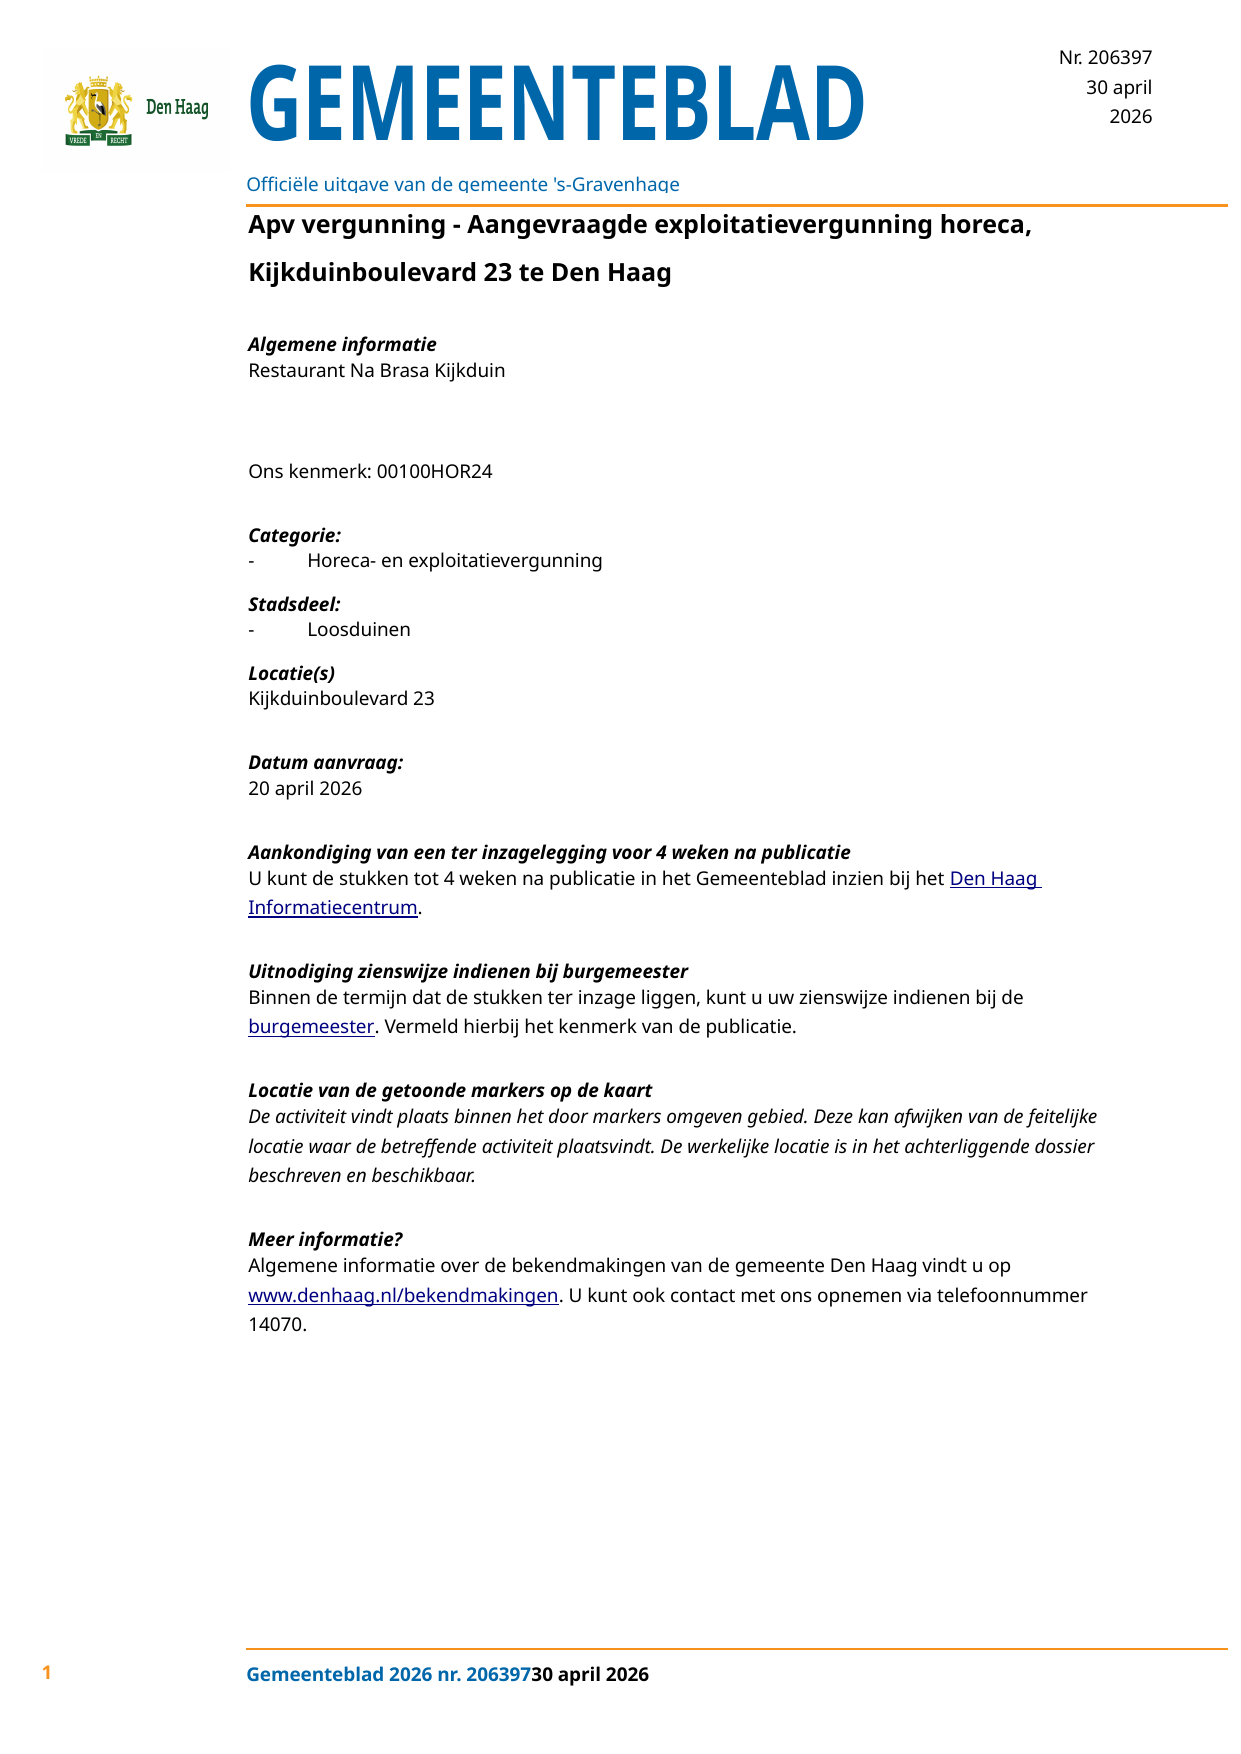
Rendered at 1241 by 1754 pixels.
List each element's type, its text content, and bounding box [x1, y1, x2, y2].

list Loosduinen [248, 617, 1152, 642]
text Algemene informatie [248, 331, 1152, 357]
text Stadsdeel: [248, 591, 1152, 617]
text Uitnodiging zienswijze indienen bij burgemeester [248, 958, 1152, 984]
text De activiteit vindt plaats binnen het door markers omgeven gebied. Deze kan afwijken van de feitelijke locatie waar de betreffende activiteit plaatsvindt. De werkelijke locatie is in het achterliggende dossier beschreven en beschikbaar. [248, 1103, 1152, 1188]
text Locatie van de getoonde markers op de kaart [248, 1078, 1152, 1103]
text Apv vergunning - Aangevraagde exploitatievergunning horeca, Kijkduinboulevard 23 te Den Haag [248, 207, 1152, 288]
text Restaurant Na Brasa Kijkduin [248, 357, 1152, 383]
text Meer informatie? [248, 1226, 1152, 1252]
list Horeca- en exploitatievergunning [248, 548, 1152, 573]
text Binnen de termijn dat de stukken ter inzage liggen, kunt u uw zienswijze indienen bij de burgemeester. Vermeld hierbij het kenmerk van de publicatie. [248, 984, 1152, 1039]
text 20 april 2026 [248, 775, 1152, 801]
text Locatie(s) [248, 660, 1152, 685]
text Categorie: [248, 522, 1152, 548]
text Kijkduinboulevard 23 [248, 685, 1152, 711]
text U kunt de stukken tot 4 weken na publicatie in het Gemeenteblad inzien bij het Den Haag Informatiecentrum. [248, 865, 1152, 920]
text Ons kenmerk: 00100HOR24 [248, 458, 1152, 484]
text Algemene informatie over de bekendmakingen van de gemeente Den Haag vindt u op www.denhaag.nl/bekendmakingen. U kunt ook contact met ons opnemen via telefoonnummer 14070. [248, 1252, 1152, 1337]
picture [41, 47, 231, 172]
text Datum aanvraag: [248, 749, 1152, 775]
text Aankondiging van een ter inzagelegging voor 4 weken na publicatie [248, 839, 1152, 865]
